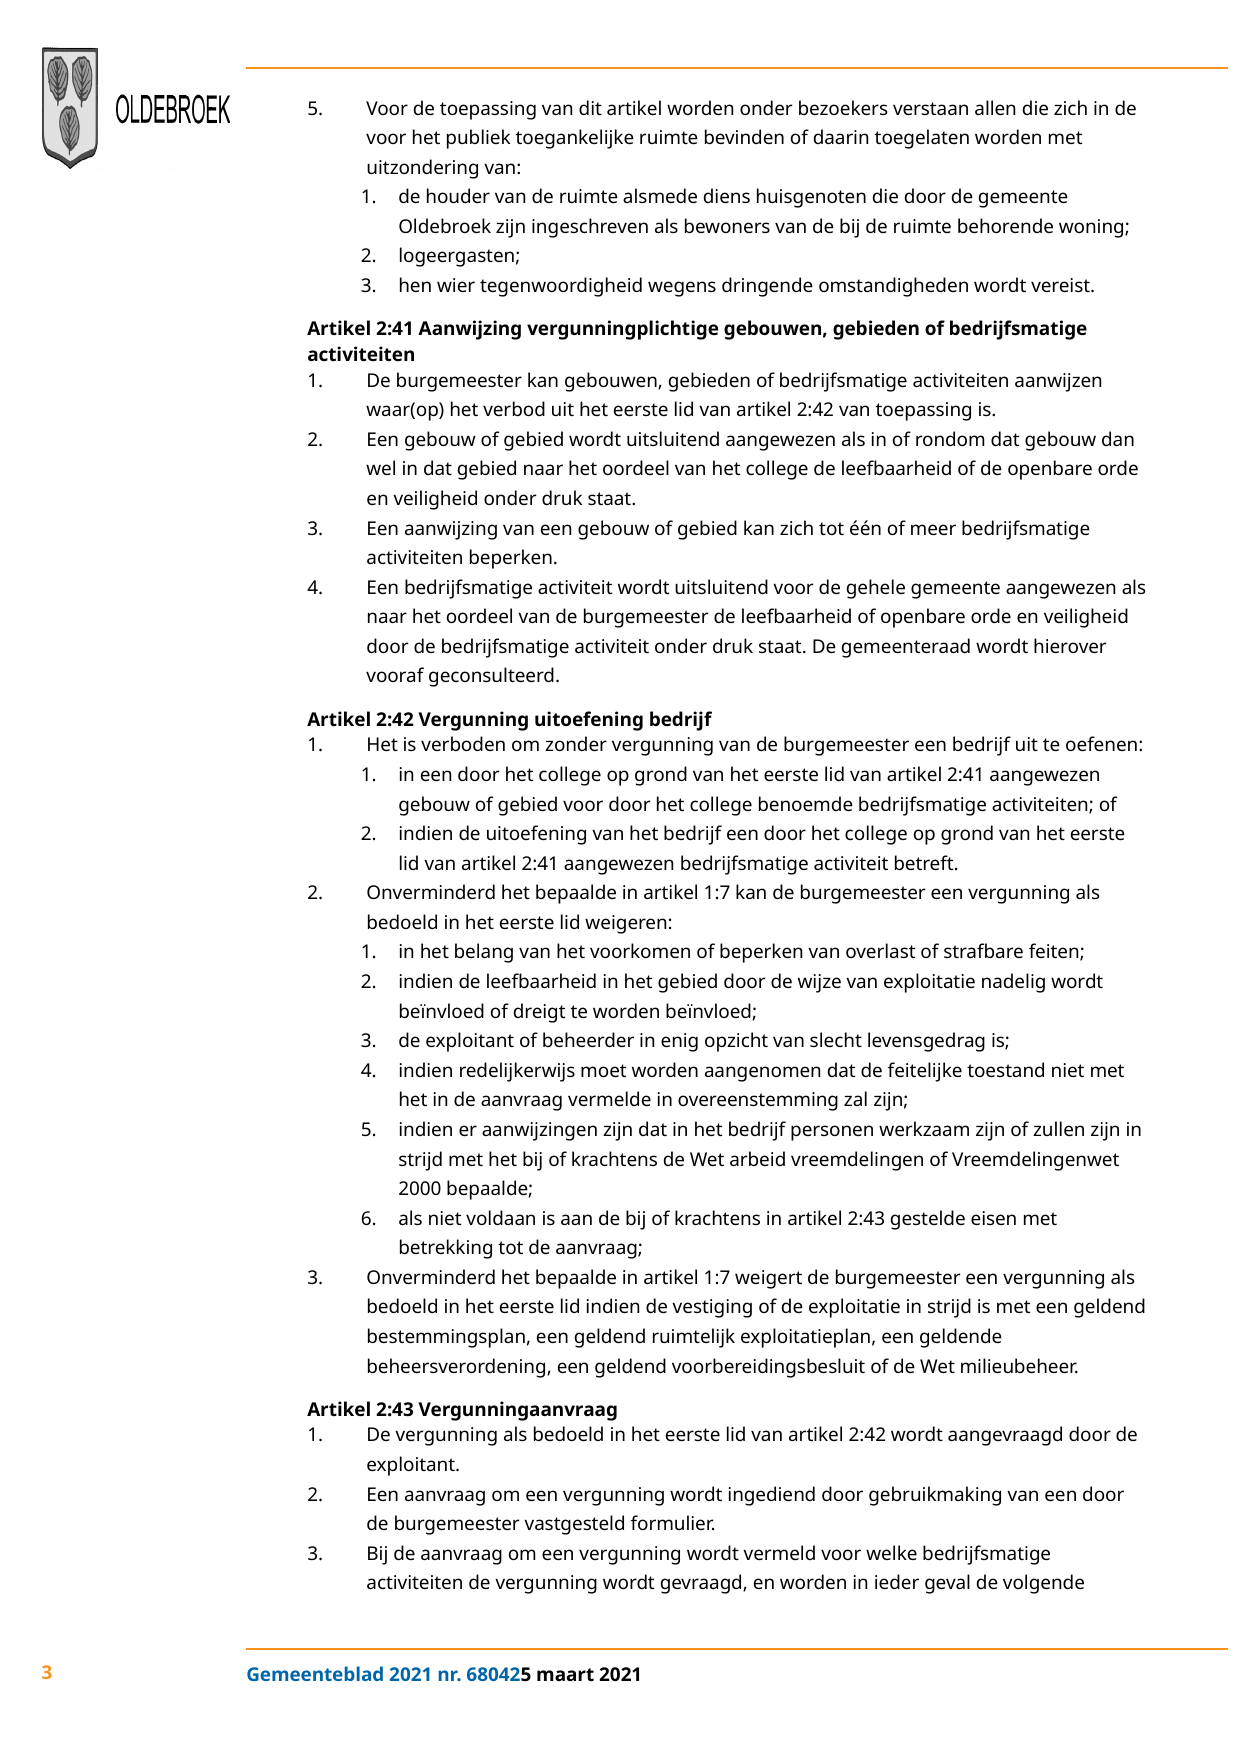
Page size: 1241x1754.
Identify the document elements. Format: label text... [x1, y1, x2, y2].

list Een aanvraag om een vergunning wordt ingediend door gebruikmaking van een door de burgemeester vastgesteld formulier. [307, 1481, 1152, 1536]
list in het belang van het voorkomen of beperken van overlast of strafbare feiten; [361, 939, 1152, 964]
list Een bedrijfsmatige activiteit wordt uitsluitend voor de gehele gemeente aangewezen als naar het oordeel van de burgemeester de leefbaarheid of openbare orde en veiligheid door de bedrijfsmatige activiteit onder druk staat. De gemeenteraad wordt hierover vooraf geconsulteerd. [307, 574, 1152, 688]
list als niet voldaan is aan de bij of krachtens in artikel 2:43 gestelde eisen met betrekking tot de aanvraag; [361, 1205, 1152, 1260]
list Artikel 2:43 Vergunningaanvraag [248, 1396, 1152, 1422]
list hen wier tegenwoordigheid wegens dringende omstandigheden wordt vereist. [361, 272, 1152, 298]
list logeergasten; [361, 243, 1152, 268]
list in een door het college op grond van het eerste lid van artikel 2:41 aangewezen gebouw of gebied voor door het college benoemde bedrijfsmatige activiteiten; of [361, 761, 1152, 816]
list Een aanwijzing van een gebouw of gebied kan zich tot één of meer bedrijfsmatige activiteiten beperken. [307, 515, 1152, 570]
list indien de uitoefening van het bedrijf een door het college op grond van het eerste lid van artikel 2:41 aangewezen bedrijfsmatige activiteit betreft. [361, 820, 1152, 876]
list indien redelijkerwijs moet worden aangenomen dat de feitelijke toestand niet met het in de aanvraag vermelde in overeenstemming zal zijn; [361, 1057, 1152, 1112]
list de exploitant of beheerder in enig opzicht van slecht levensgedrag is; [361, 1027, 1152, 1053]
list Het is verboden om zonder vergunning van de burgemeester een bedrijf uit te oefenen: [307, 732, 1152, 757]
list De vergunning als bedoeld in het eerste lid van artikel 2:42 wordt aangevraagd door de exploitant. [307, 1422, 1152, 1477]
list De burgemeester kan gebouwen, gebieden of bedrijfsmatige activiteiten aanwijzen waar(op) het verbod uit het eerste lid van artikel 2:42 van toepassing is. [307, 367, 1152, 422]
list Een gebouw of gebied wordt uitsluitend aangewezen als in of rondom dat gebouw dan wel in dat gebied naar het oordeel van het college de leefbaarheid of de openbare orde en veiligheid onder druk staat. [307, 426, 1152, 511]
list de houder van de ruimte alsmede diens huisgenoten die door de gemeente Oldebroek zijn ingeschreven als bewoners van de bij de ruimte behorende woning; [361, 183, 1152, 239]
list Artikel 2:41 Aanwijzing vergunningplichtige gebouwen, gebieden of bedrijfsmatige activiteiten [248, 315, 1152, 367]
picture [41, 47, 231, 172]
list Artikel 2:42 Vergunning uitoefening bedrijf [248, 706, 1152, 732]
list Onverminderd het bepaalde in artikel 1:7 weigert de burgemeester een vergunning als bedoeld in het eerste lid indien de vestiging of de exploitatie in strijd is met een geldend bestemmingsplan, een geldend ruimtelijk exploitatieplan, een geldende beheersverordening, een geldend voorbereidingsbesluit of de Wet milieubeheer. [307, 1264, 1152, 1378]
list Bij de aanvraag om een vergunning wordt vermeld voor welke bedrijfsmatige activiteiten de vergunning wordt gevraagd, en worden in ieder geval de volgende [307, 1540, 1152, 1595]
list indien de leefbaarheid in het gebied door de wijze van exploitatie nadelig wordt beïnvloed of dreigt te worden beïnvloed; [361, 968, 1152, 1023]
list indien er aanwijzingen zijn dat in het bedrijf personen werkzaam zijn of zullen zijn in strijd met het bij of krachtens de Wet arbeid vreemdelingen of Vreemdelingenwet 2000 bepaalde; [361, 1116, 1152, 1201]
list Voor de toepassing van dit artikel worden onder bezoekers verstaan allen die zich in de voor het publiek toegankelijke ruimte bevinden of daarin toegelaten worden met uitzondering van: [307, 95, 1152, 180]
list Onverminderd het bepaalde in artikel 1:7 kan de burgemeester een vergunning als bedoeld in het eerste lid weigeren: [307, 879, 1152, 935]
